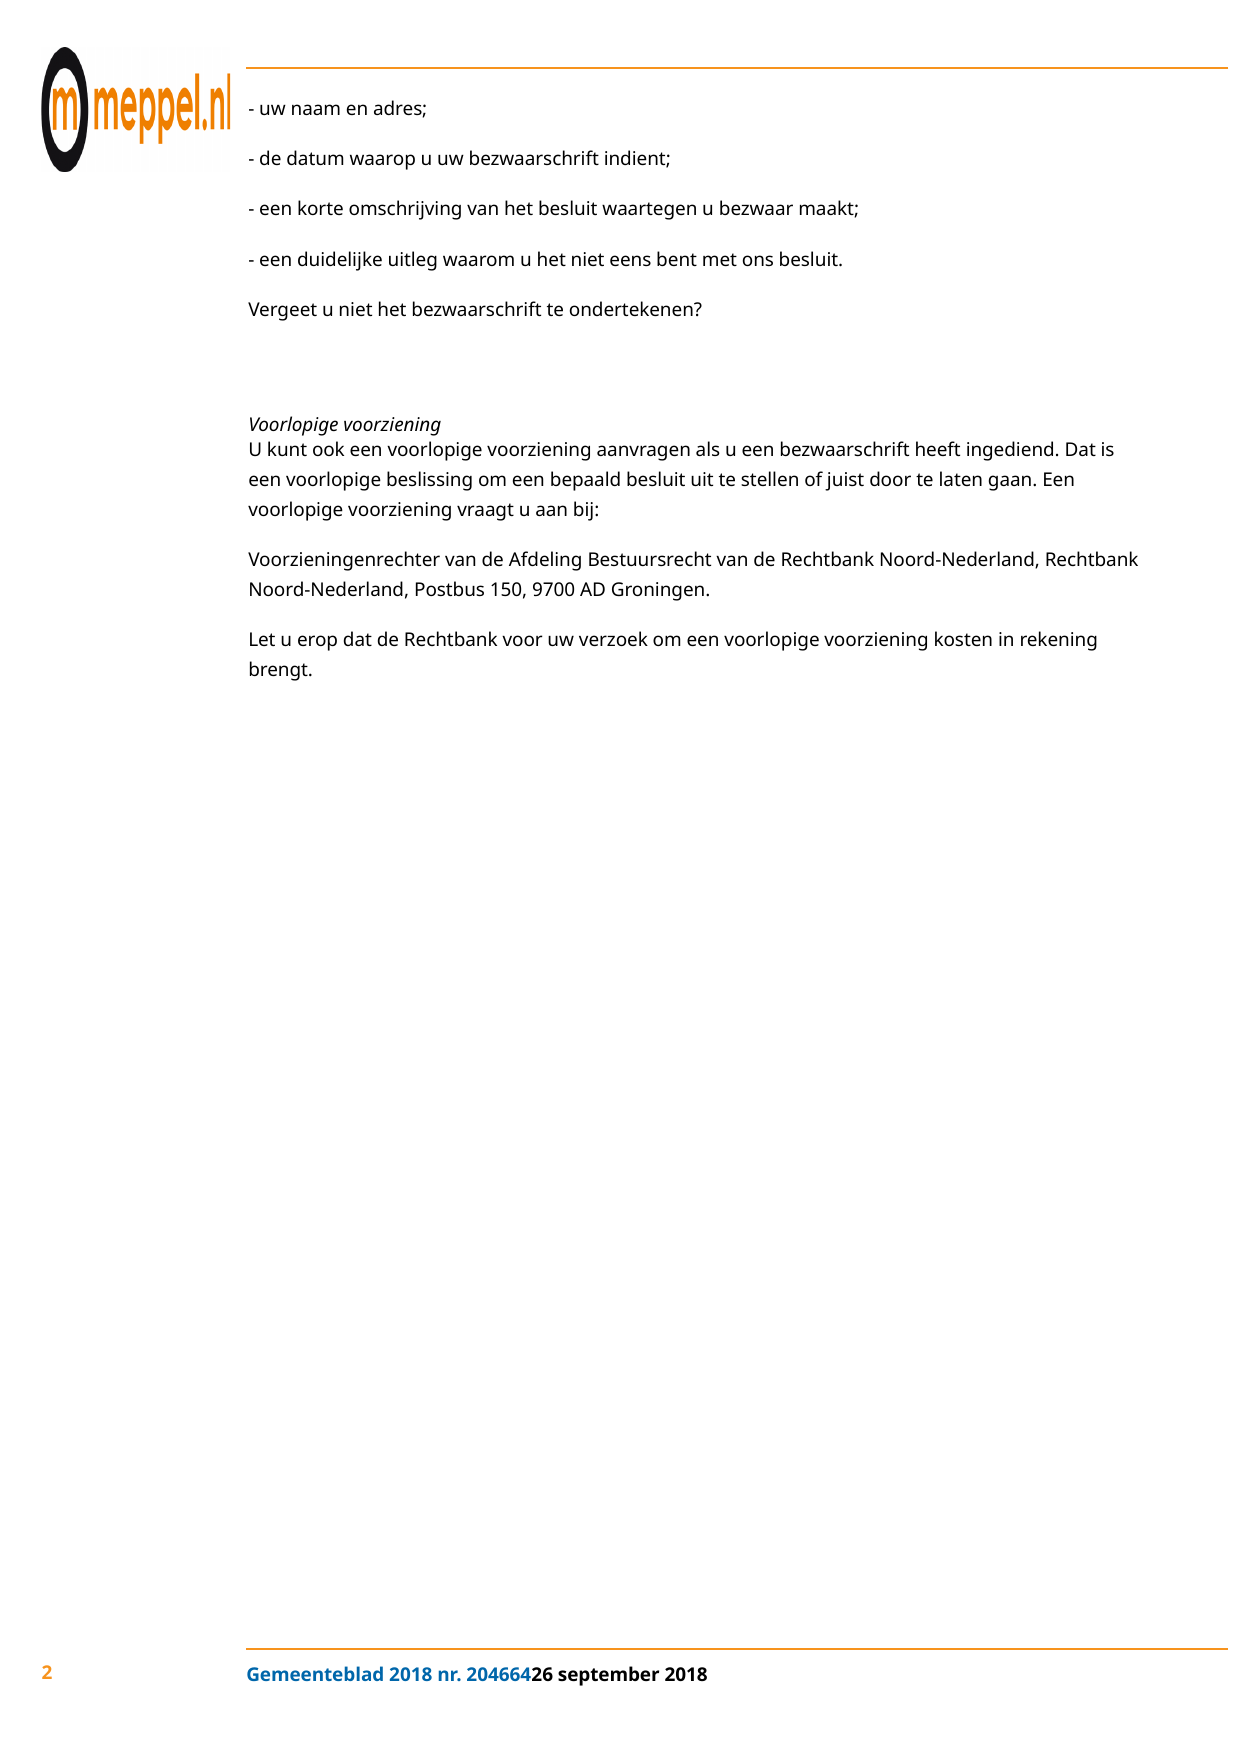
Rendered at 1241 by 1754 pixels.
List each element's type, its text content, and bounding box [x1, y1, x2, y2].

text - een korte omschrijving van het besluit waartegen u bezwaar maakt; [248, 196, 1152, 221]
text Voorzieningenrechter van de Afdeling Bestuursrecht van de Rechtbank Noord-Nederland, Rechtbank Noord-Nederland, Postbus 150, 9700 AD Groningen. [248, 546, 1152, 601]
picture [41, 47, 231, 172]
text - de datum waarop u uw bezwaarschrift indient; [248, 145, 1152, 171]
text - een duidelijke uitleg waarom u het niet eens bent met ons besluit. [248, 246, 1152, 272]
text Vergeet u niet het bezwaarschrift te ondertekenen? [248, 296, 1152, 322]
text U kunt ook een voorlopige voorziening aanvragen als u een bezwaarschrift heeft ingediend. Dat is een voorlopige beslissing om een bepaald besluit uit te stellen of juist door te laten gaan. Een voorlopige voorziening vraagt u aan bij: [248, 437, 1152, 521]
text Voorlopige voorziening [248, 411, 1152, 437]
text - uw naam en adres; [248, 95, 1152, 121]
text Let u erop dat de Rechtbank voor uw verzoek om een voorlopige voorziening kosten in rekening brengt. [248, 626, 1152, 681]
